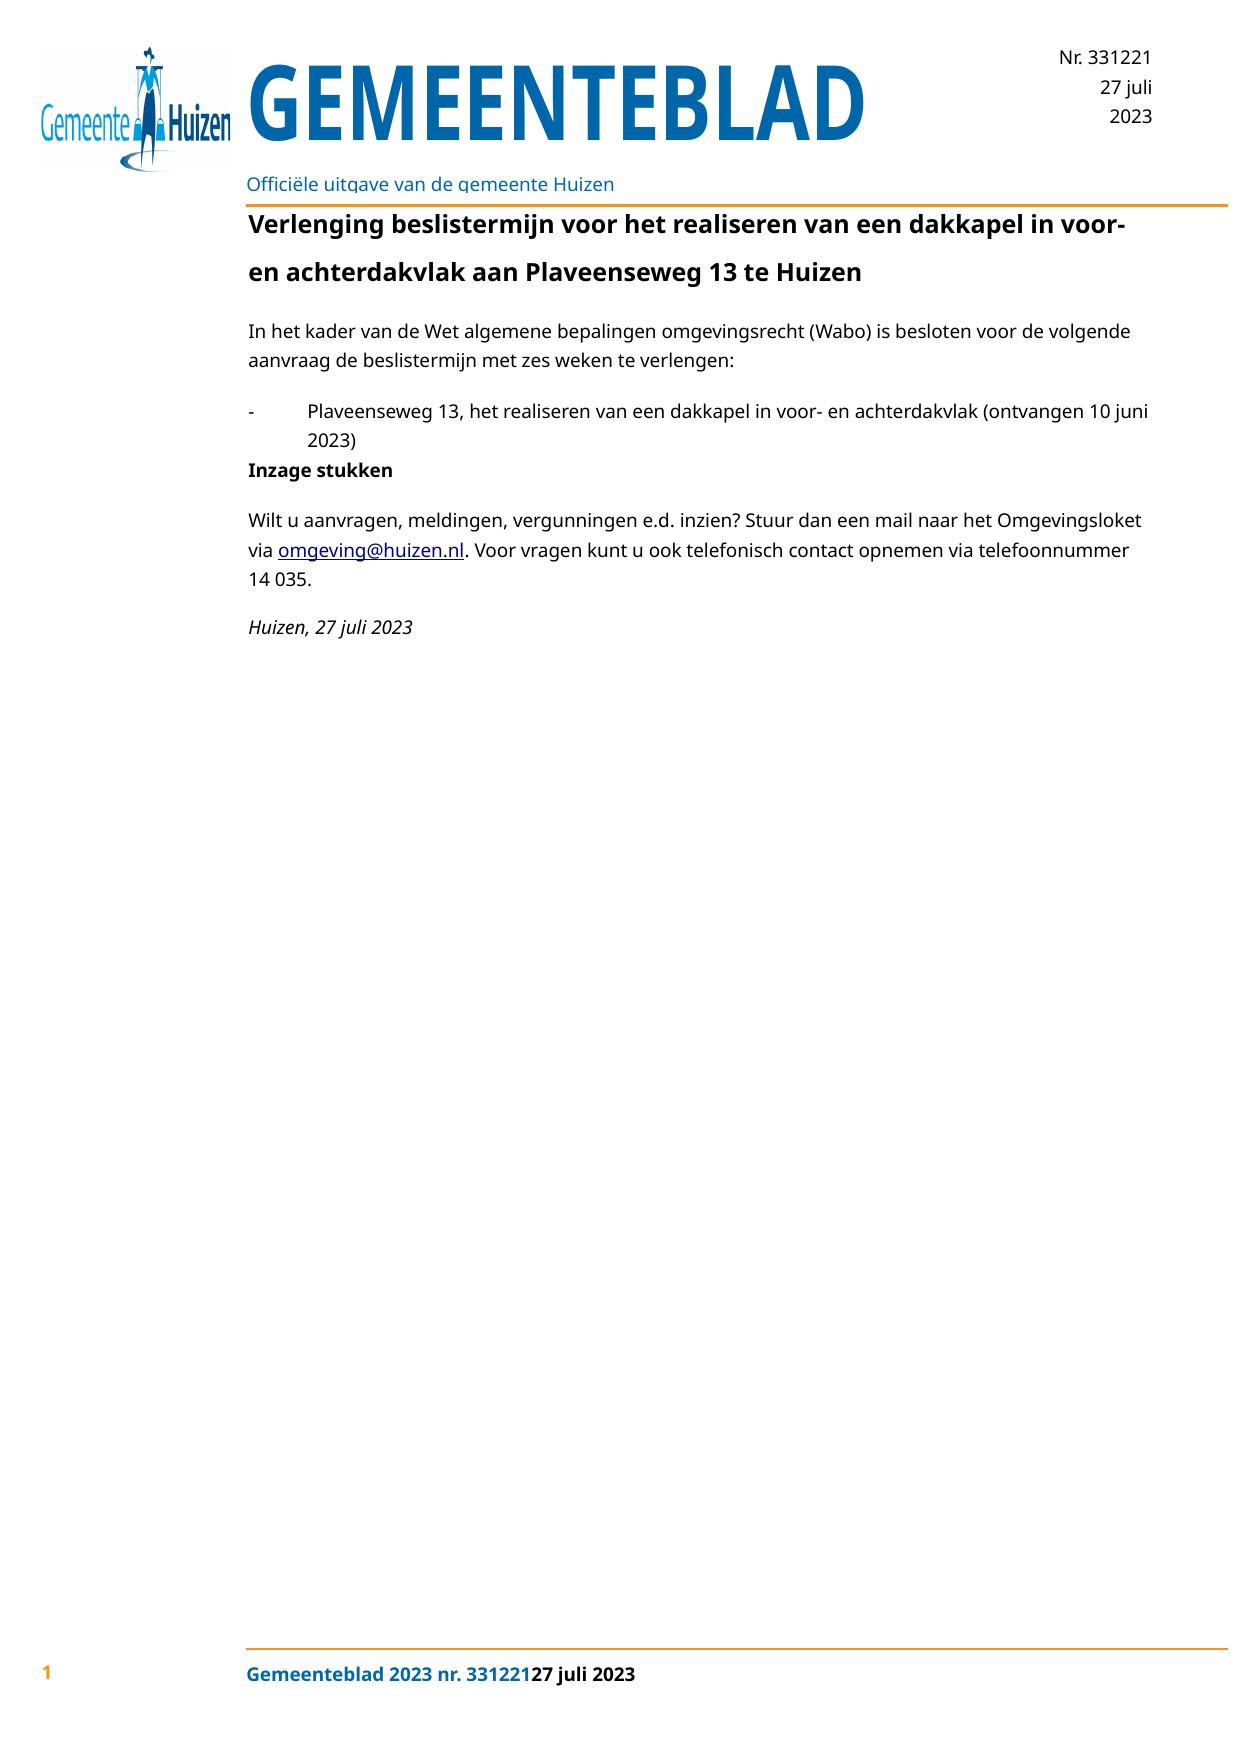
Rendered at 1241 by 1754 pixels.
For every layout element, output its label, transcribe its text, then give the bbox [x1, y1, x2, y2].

text Verlenging beslistermijn voor het realiseren van een dakkapel in voor- en achterdakvlak aan Plaveenseweg 13 te Huizen [248, 207, 1152, 288]
picture [41, 47, 231, 172]
list Plaveenseweg 13, het realiseren van een dakkapel in voor- en achterdakvlak (ontvangen 10 juni 2023) [248, 398, 1152, 453]
text Huizen, 27 juli 2023 [248, 614, 1152, 640]
text Inzage stukken [248, 457, 1152, 483]
text Wilt u aanvragen, meldingen, vergunningen e.d. inzien? Stuur dan een mail naar het Omgevingsloket via omgeving@huizen.nl. Voor vragen kunt u ook telefonisch contact opnemen via telefoonnummer 14 035. [248, 507, 1152, 592]
text In het kader van de Wet algemene bepalingen omgevingsrecht (Wabo) is besloten voor de volgende aanvraag de beslistermijn met zes weken te verlengen: [248, 318, 1152, 373]
